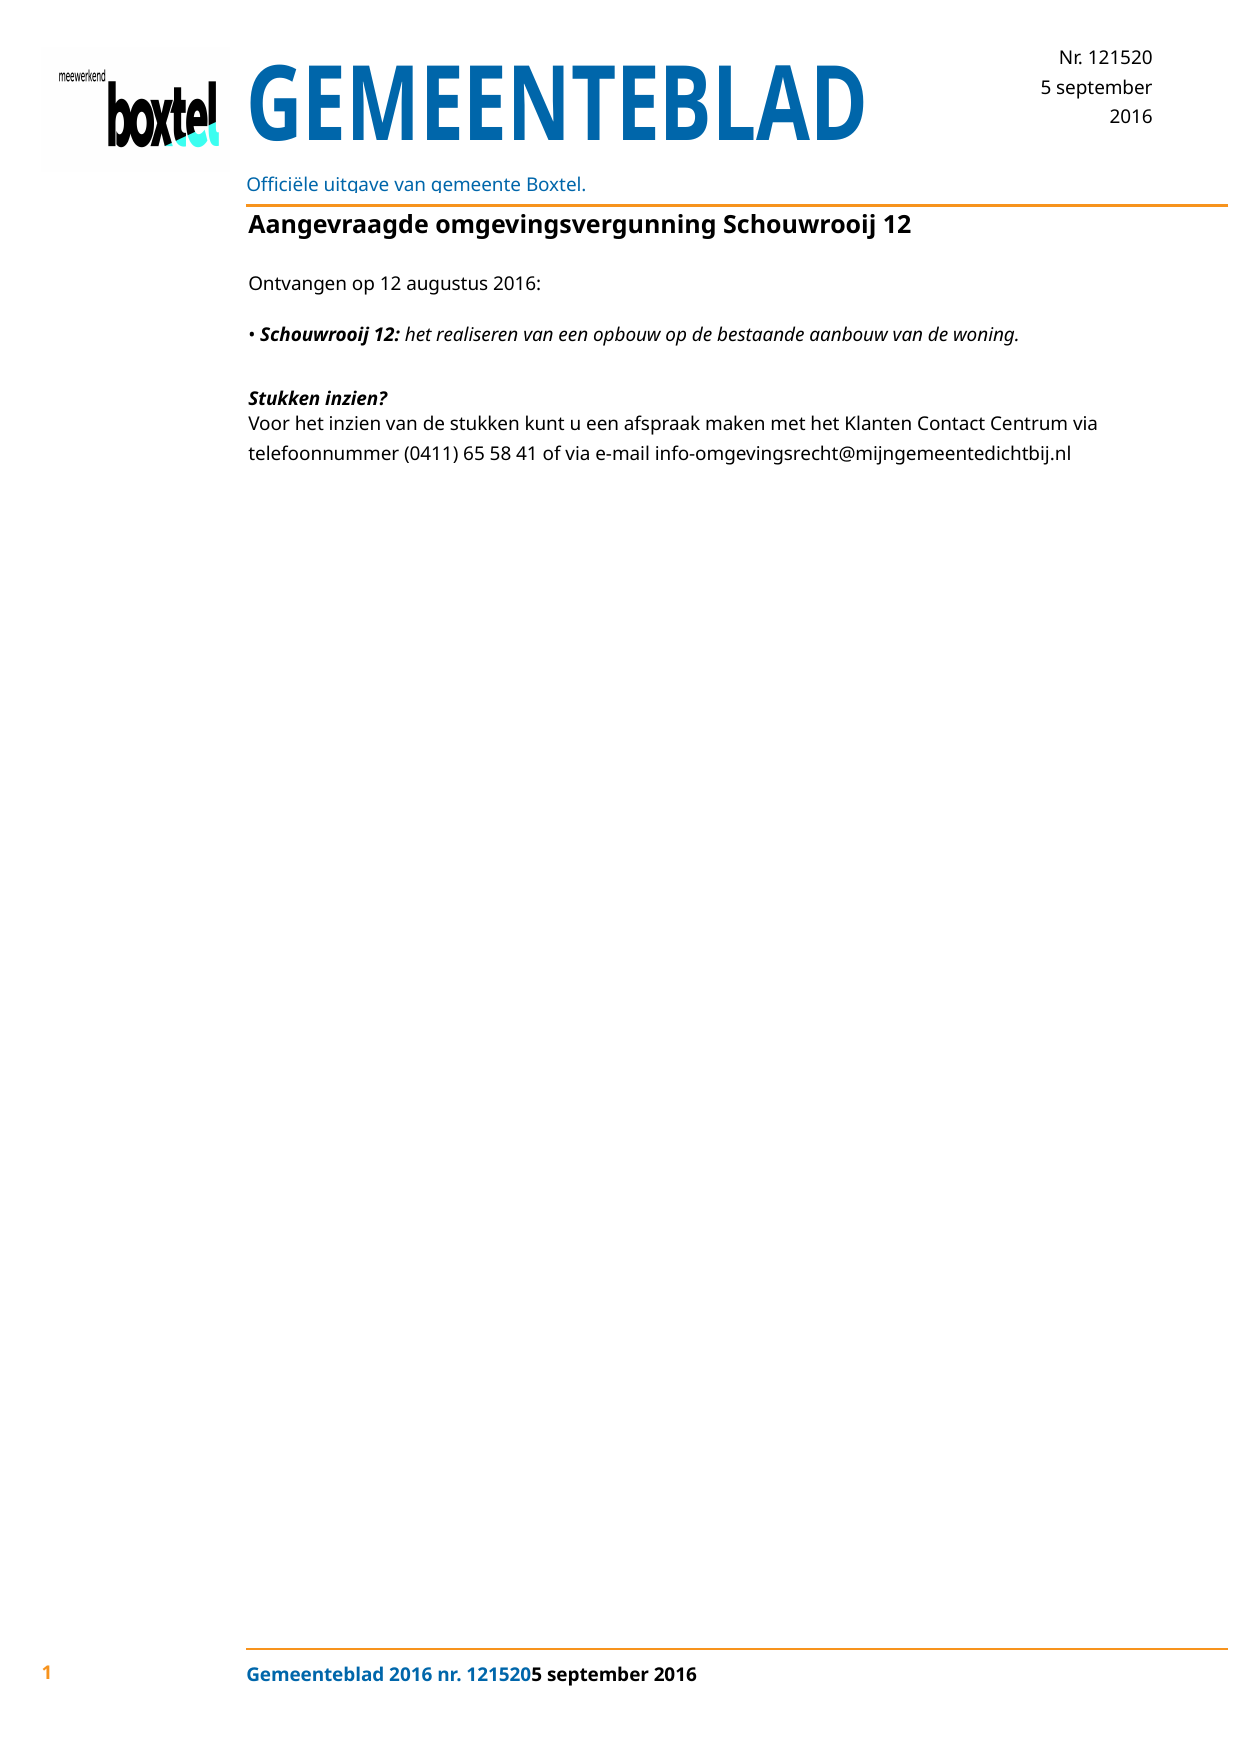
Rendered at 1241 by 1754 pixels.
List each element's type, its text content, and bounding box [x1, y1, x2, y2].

text Stukken inzien? [248, 385, 1152, 410]
text Voor het inzien van de stukken kunt u een afspraak maken met het Klanten Contact Centrum via telefoonnummer (0411) 65 58 41 of via e-mail info-omgevingsrecht@mijngemeentedichtbij.nl [248, 410, 1152, 466]
text • Schouwrooij 12: het realiseren van een opbouw op de bestaande aanbouw van de woning. [248, 321, 1152, 346]
text Aangevraagde omgevingsvergunning Schouwrooij 12 [248, 207, 1152, 241]
text Ontvangen op 12 augustus 2016: [248, 270, 1152, 296]
picture [41, 47, 231, 172]
